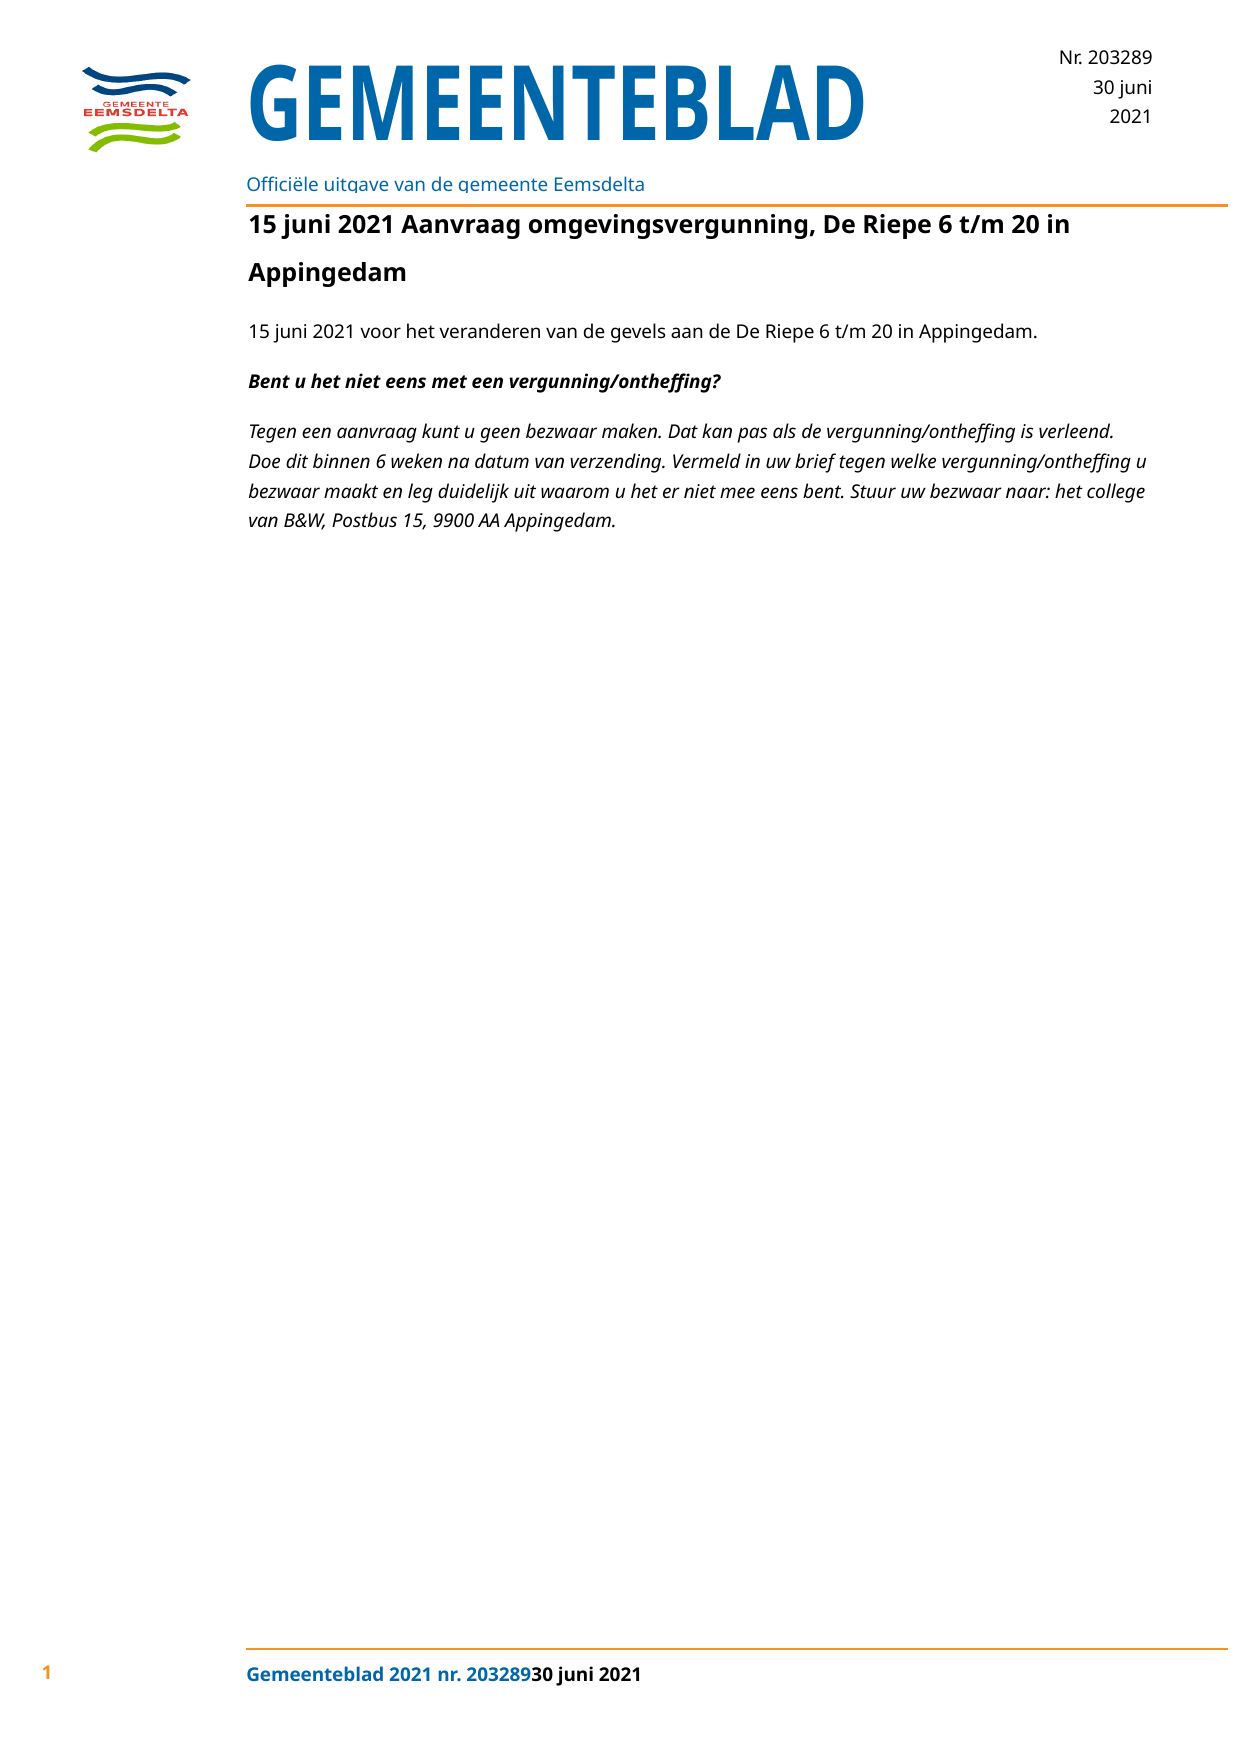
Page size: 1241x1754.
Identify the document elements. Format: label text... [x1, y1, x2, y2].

text Tegen een aanvraag kunt u geen bezwaar maken. Dat kan pas als de vergunning/ontheffing is verleend. Doe dit binnen 6 weken na datum van verzending. Vermeld in uw brief tegen welke vergunning/ontheffing u bezwaar maakt en leg duidelijk uit waarom u het er niet mee eens bent. Stuur uw bezwaar naar: het college van B&W, Postbus 15, 9900 AA Appingedam. [248, 419, 1152, 533]
text 15 juni 2021 Aanvraag omgevingsvergunning, De Riepe 6 t/m 20 in Appingedam [248, 207, 1152, 288]
picture [41, 47, 231, 172]
text Bent u het niet eens met een vergunning/ontheffing? [248, 368, 1152, 394]
text 15 juni 2021 voor het veranderen van de gevels aan de De Riepe 6 t/m 20 in Appingedam. [248, 318, 1152, 344]
